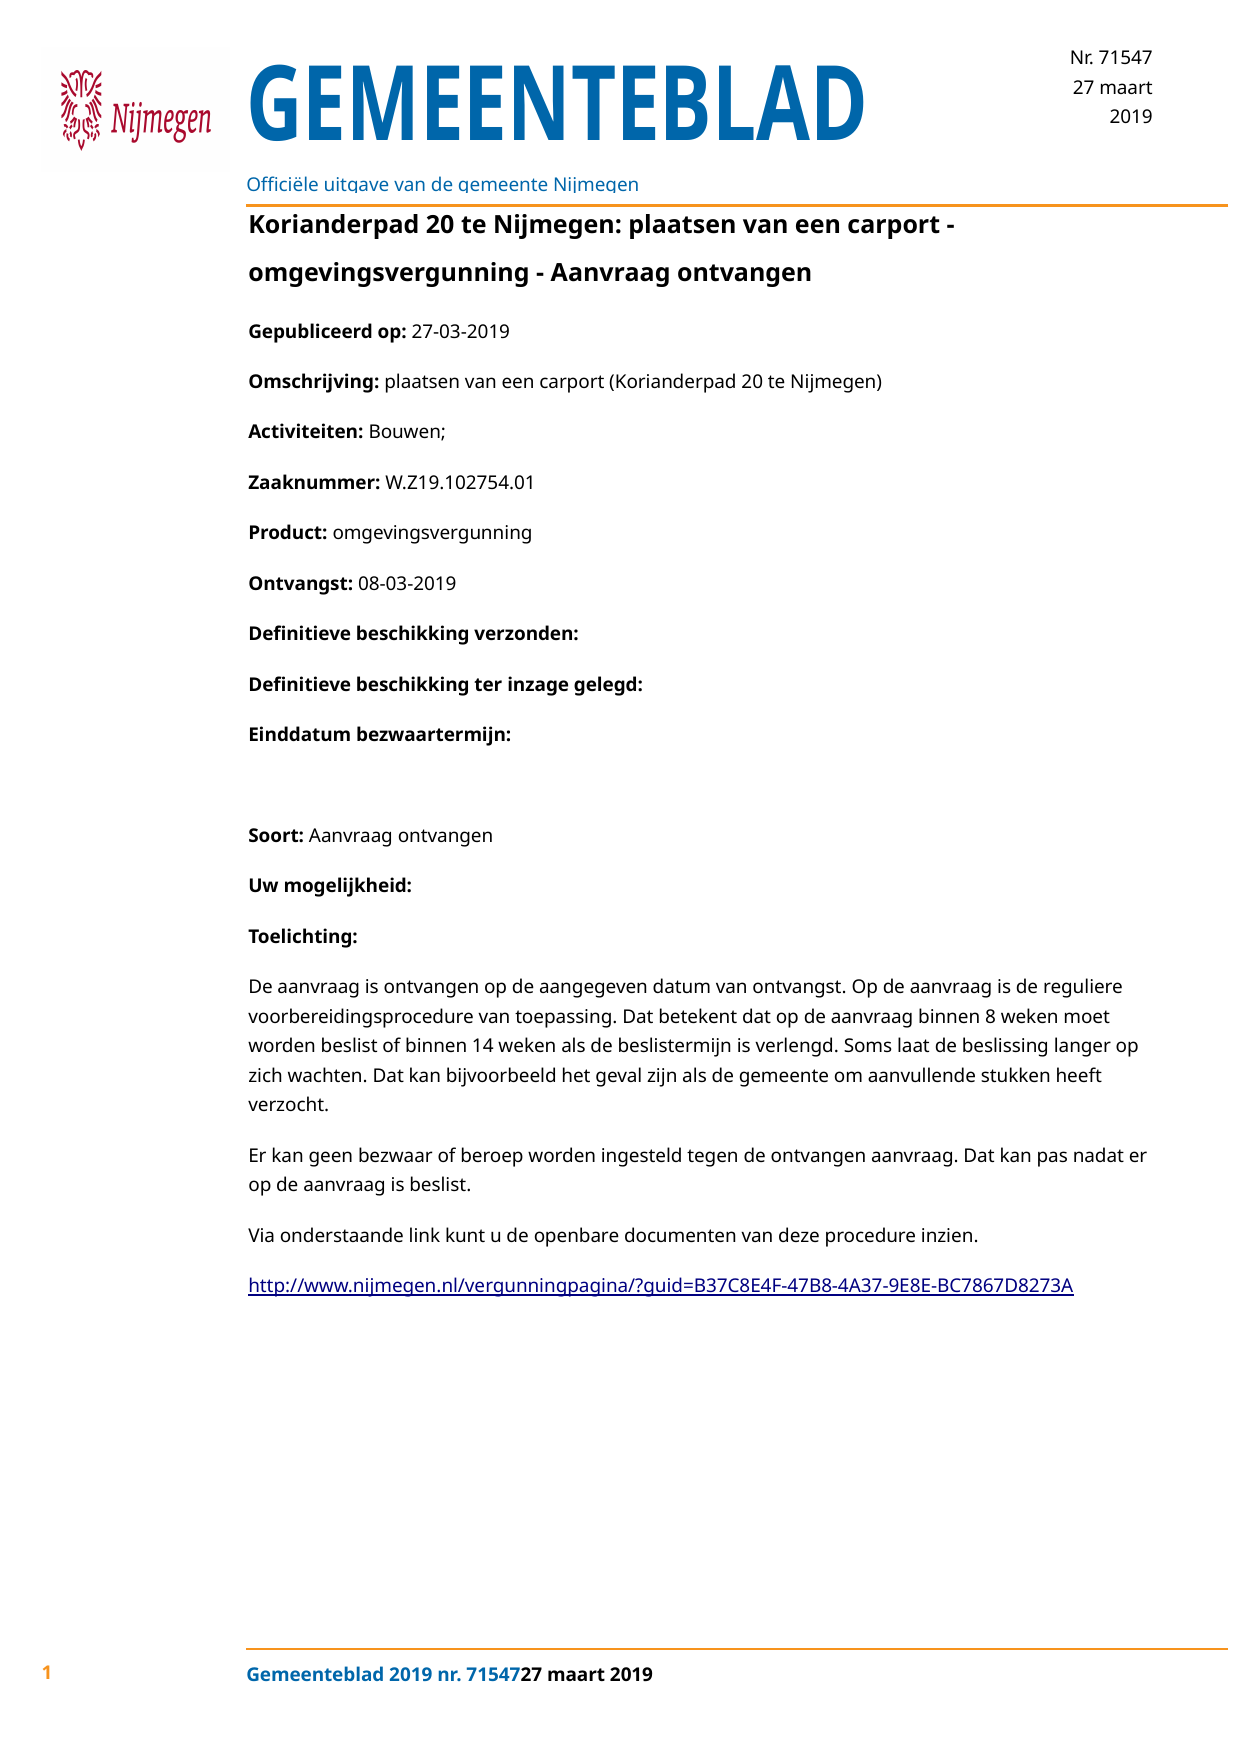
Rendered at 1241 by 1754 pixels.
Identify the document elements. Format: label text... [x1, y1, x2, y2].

text Korianderpad 20 te Nijmegen: plaatsen van een carport - omgevingsvergunning - Aanvraag ontvangen [248, 207, 1152, 288]
text Soort: Aanvraag ontvangen [248, 822, 1152, 848]
text Activiteiten: Bouwen; [248, 419, 1152, 444]
text Toelichting: [248, 923, 1152, 949]
text Gepubliceerd op: 27-03-2019 [248, 318, 1152, 344]
text De aanvraag is ontvangen op de aangegeven datum van ontvangst. Op de aanvraag is de reguliere voorbereidingsprocedure van toepassing. Dat betekent dat op de aanvraag binnen 8 weken moet worden beslist of binnen 14 weken als de beslistermijn is verlengd. Soms laat de beslissing langer op zich wachten. Dat kan bijvoorbeeld het geval zijn als de gemeente om aanvullende stukken heeft verzocht. [248, 973, 1152, 1117]
text Definitieve beschikking ter inzage gelegd: [248, 671, 1152, 697]
text Omschrijving: plaatsen van een carport (Korianderpad 20 te Nijmegen) [248, 368, 1152, 394]
picture [41, 47, 231, 172]
text Ontvangst: 08-03-2019 [248, 570, 1152, 596]
text Er kan geen bezwaar of beroep worden ingesteld tegen de ontvangen aanvraag. Dat kan pas nadat er op de aanvraag is beslist. [248, 1142, 1152, 1197]
text Via onderstaande link kunt u de openbare documenten van deze procedure inzien. [248, 1222, 1152, 1248]
text Definitieve beschikking verzonden: [248, 620, 1152, 646]
text Product: omgevingsvergunning [248, 519, 1152, 545]
text http://www.nijmegen.nl/vergunningpagina/?guid=B37C8E4F-47B8-4A37-9E8E-BC7867D8273A [248, 1272, 1152, 1298]
text Zaaknummer: W.Z19.102754.01 [248, 469, 1152, 495]
text Einddatum bezwaartermijn: [248, 721, 1152, 747]
text Uw mogelijkheid: [248, 872, 1152, 898]
